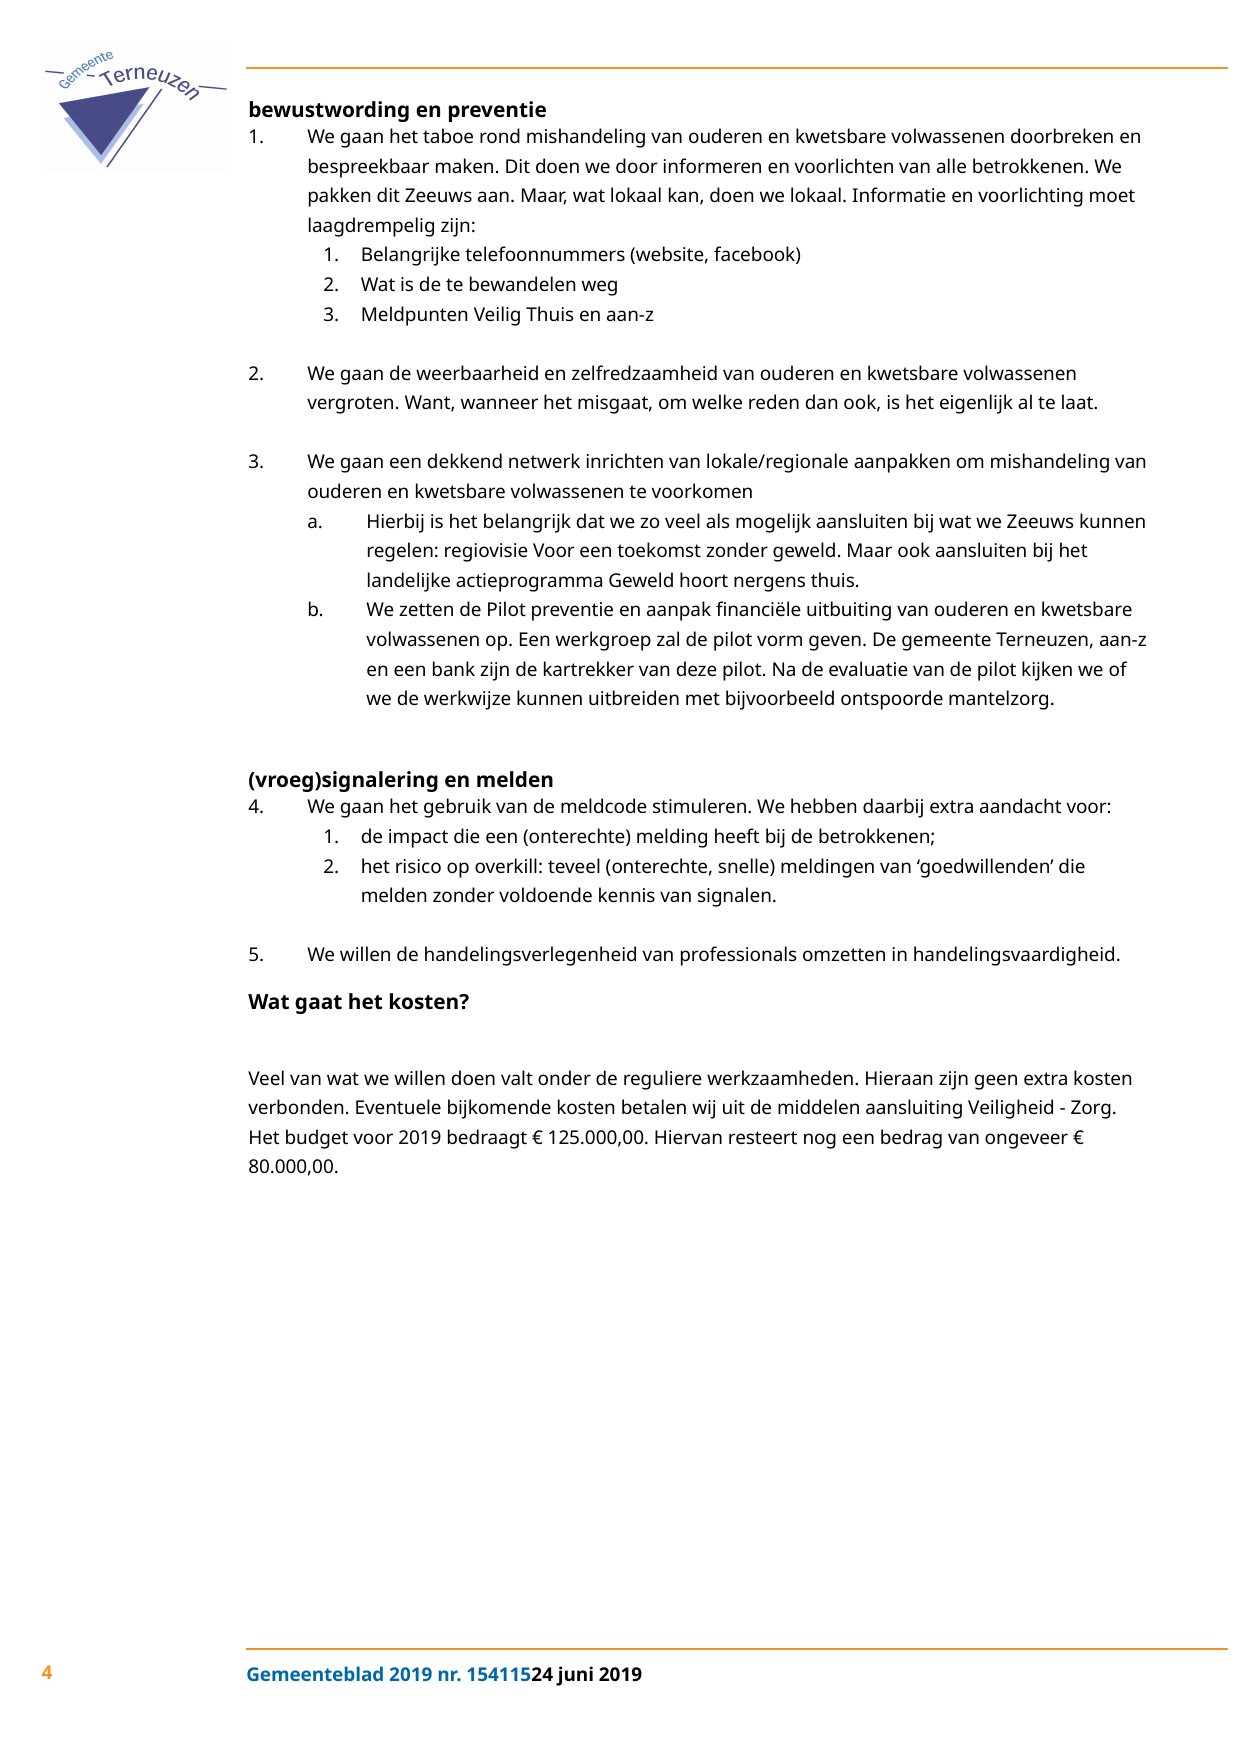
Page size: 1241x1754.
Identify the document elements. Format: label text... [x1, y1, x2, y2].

picture [41, 47, 231, 172]
list Hierbij is het belangrijk dat we zo veel als mogelijk aansluiten bij wat we Zeeuws kunnen regelen: regiovisie Voor een toekomst zonder geweld. Maar ook aansluiten bij het landelijke actieprogramma Geweld hoort nergens thuis. [307, 508, 1152, 593]
list Meldpunten Veilig Thuis en aan-z [323, 301, 1152, 326]
list de impact die een (onterechte) melding heeft bij de betrokkenen; [323, 823, 1152, 849]
list We gaan het taboe rond mishandeling van ouderen en kwetsbare volwassenen doorbreken en bespreekbaar maken. Dit doen we door informeren en voorlichten van alle betrokkenen. We pakken dit Zeeuws aan. Maar, wat lokaal kan, doen we lokaal. Informatie en voorlichting moet laagdrempelig zijn: [248, 123, 1152, 238]
text bewustwording en preventie [248, 95, 1152, 123]
text Wat gaat het kosten? [248, 987, 1152, 1016]
list We gaan een dekkend netwerk inrichten van lokale/regionale aanpakken om mishandeling van ouderen en kwetsbare volwassenen te voorkomen [248, 449, 1152, 504]
text Veel van wat we willen doen valt onder de reguliere werkzaamheden. Hieraan zijn geen extra kosten verbonden. Eventuele bijkomende kosten betalen wij uit de middelen aansluiting Veiligheid - Zorg. Het budget voor 2019 bedraagt € 125.000,00. Hiervan resteert nog een bedrag van ongeveer € 80.000,00. [248, 1065, 1152, 1179]
list We gaan het gebruik van de meldcode stimuleren. We hebben daarbij extra aandacht voor: [248, 794, 1152, 819]
list Belangrijke telefoonnummers (website, facebook) [323, 242, 1152, 267]
list We willen de handelingsverlegenheid van professionals omzetten in handelingsvaardigheid. [248, 942, 1152, 967]
list We zetten de Pilot preventie en aanpak financiële uitbuiting van ouderen en kwetsbare volwassenen op. Een werkgroep zal de pilot vorm geven. De gemeente Terneuzen, aan-z en een bank zijn de kartrekker van deze pilot. Na de evaluatie van de pilot kijken we of we de werkwijze kunnen uitbreiden met bijvoorbeeld ontspoorde mantelzorg. [307, 597, 1152, 711]
list We gaan de weerbaarheid en zelfredzaamheid van ouderen en kwetsbare volwassenen vergroten. Want, wanneer het misgaat, om welke reden dan ook, is het eigenlijk al te laat. [248, 360, 1152, 415]
list Wat is de te bewandelen weg [323, 271, 1152, 297]
text (vroeg)signalering en melden [248, 765, 1152, 794]
list het risico op overkill: teveel (onterechte, snelle) meldingen van ‘goedwillenden’ die melden zonder voldoende kennis van signalen. [323, 853, 1152, 908]
